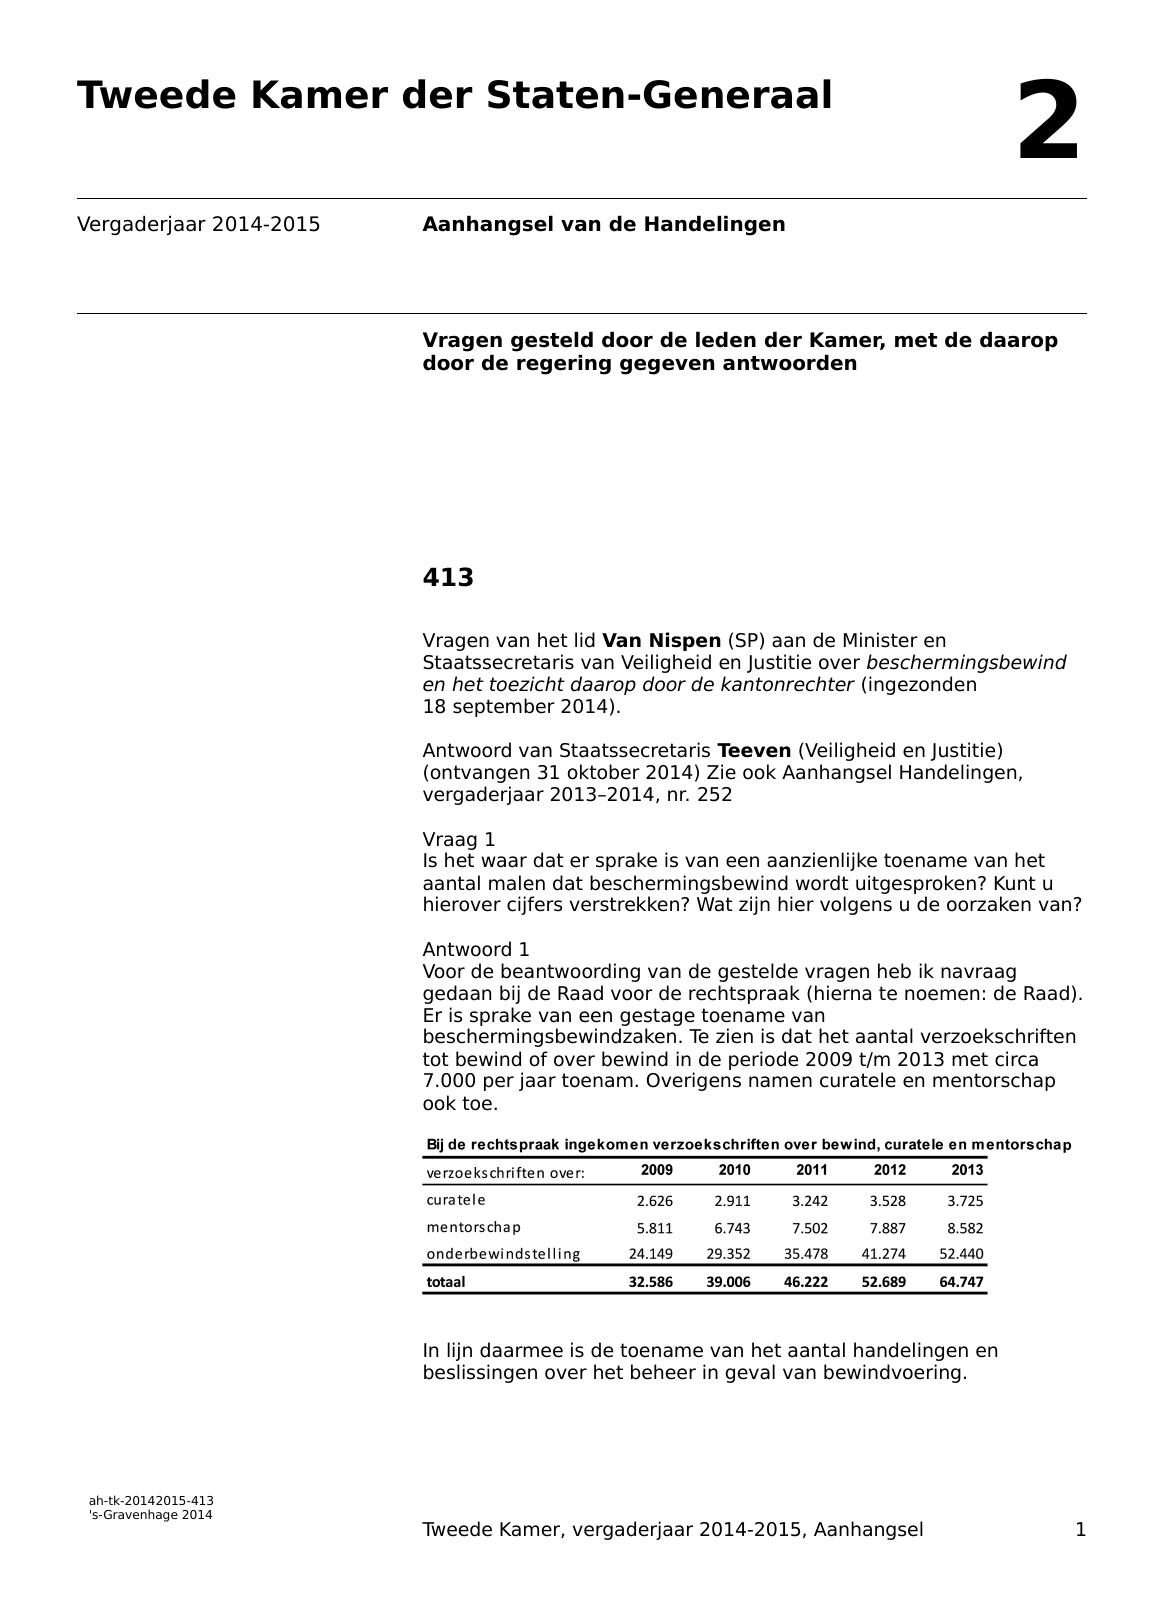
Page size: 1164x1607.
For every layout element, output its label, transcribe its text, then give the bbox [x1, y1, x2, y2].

table_header Tweede Kamer der Staten-Generaal [77, 59, 886, 198]
text Vragen van het lid Van Nispen (SP) aan de Minister en Staatssecretaris van Veiligheid en Justitie over beschermingsbewind en het toezicht daarop door de kantonrechter (ingezonden 18 september 2014). [422, 630, 1087, 718]
table_cell Aanhangsel van de Handelingen [422, 199, 1087, 313]
table_header 2 [886, 59, 1087, 198]
picture [422, 1136, 1072, 1296]
text 413 [422, 563, 1087, 592]
text In lijn daarmee is de toename van het aantal handelingen en beslissingen over het beheer in geval van bewindvoering. [422, 1340, 1087, 1384]
text 's-Gravenhage 2014 [88, 1508, 323, 1522]
text Antwoord 1 [422, 938, 1087, 961]
text Is het waar dat er sprake is van een aanzienlijke toename van het aantal malen dat beschermingsbewind wordt uitgesproken? Kunt u hierover cijfers verstrekken? Wat zijn hier volgens u de oorzaken van? [422, 850, 1087, 916]
table_cell Vragen gesteld door de leden der Kamer, met de daarop door de regering gegeven antwoorden [422, 314, 1087, 375]
text Antwoord van Staatssecretaris Teeven (Veiligheid en Justitie) (ontvangen 31 oktober 2014) Zie ook Aanhangsel Handelingen, vergaderjaar 2013–2014, nr. 252 [422, 740, 1087, 806]
table_cell Vergaderjaar 2014-2015 [77, 199, 422, 313]
text ah-tk-20142015-413 [88, 1494, 323, 1508]
table_cell [77, 314, 422, 375]
text Vraag 1 [422, 828, 1087, 850]
text Voor de beantwoording van de gestelde vragen heb ik navraag gedaan bij de Raad voor de rechtspraak (hierna te noemen: de Raad). Er is sprake van een gestage toename van beschermingsbewindzaken. Te zien is dat het aantal verzoekschriften tot bewind of over bewind in de periode 2009 t/m 2013 met circa 7.000 per jaar toenam. Overigens namen curatele en mentorschap ook toe. [422, 961, 1087, 1114]
